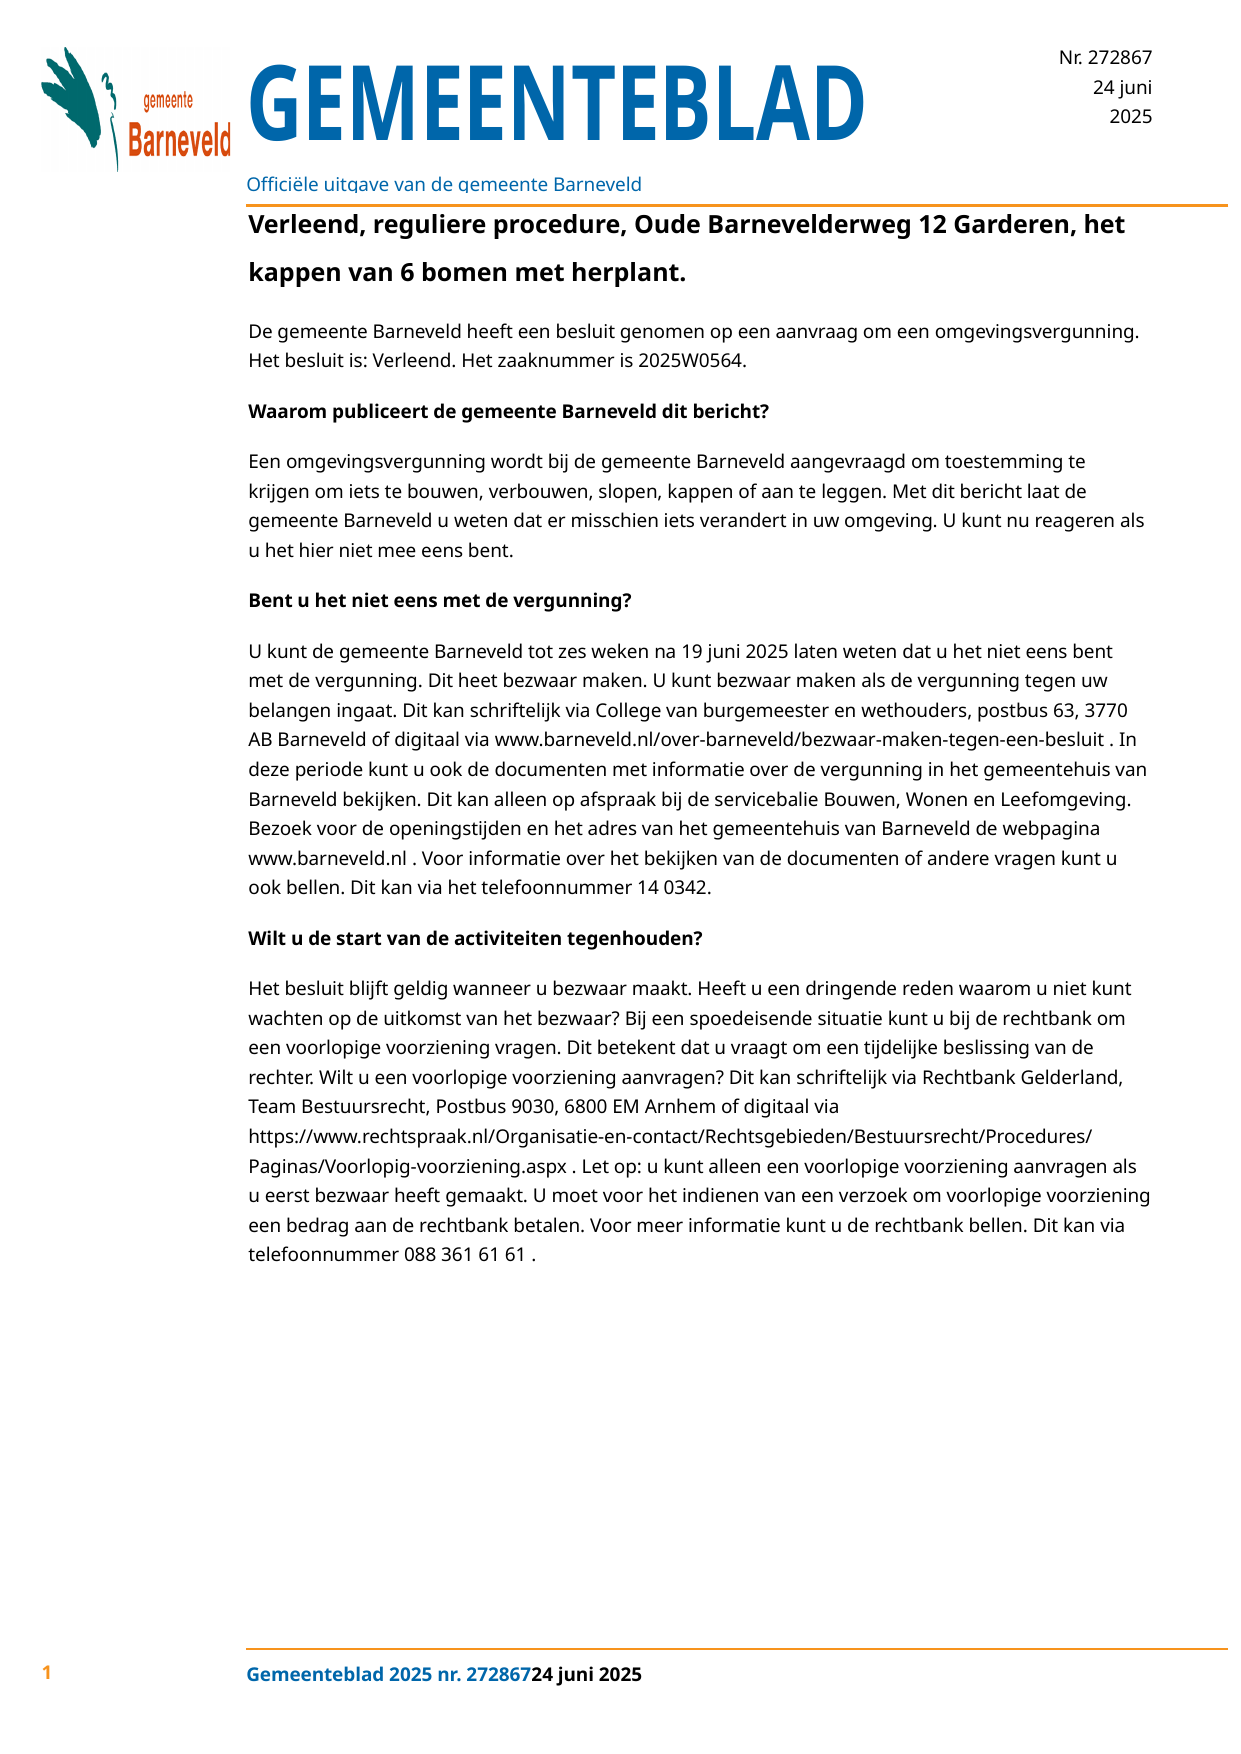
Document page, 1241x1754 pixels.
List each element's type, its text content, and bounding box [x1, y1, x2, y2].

text Bent u het niet eens met de vergunning? [248, 587, 1152, 613]
text Wilt u de start van de activiteiten tegenhouden? [248, 925, 1152, 951]
text Waarom publiceert de gemeente Barneveld dit bericht? [248, 398, 1152, 424]
text U kunt de gemeente Barneveld tot zes weken na 19 juni 2025 laten weten dat u het niet eens bent met de vergunning. Dit heet bezwaar maken. U kunt bezwaar maken als de vergunning tegen uw belangen ingaat. Dit kan schriftelijk via College van burgemeester en wethouders, postbus 63, 3770 AB Barneveld of digitaal via www.barneveld.nl/over-barneveld/bezwaar-maken-tegen-een-besluit . In deze periode kunt u ook de documenten met informatie over de vergunning in het gemeentehuis van Barneveld bekijken. Dit kan alleen op afspraak bij de servicebalie Bouwen, Wonen en Leefomgeving. Bezoek voor de openingstijden en het adres van het gemeentehuis van Barneveld de webpagina www.barneveld.nl . Voor informatie over het bekijken van de documenten of andere vragen kunt u ook bellen. Dit kan via het telefoonnummer 14 0342. [248, 638, 1152, 900]
text Het besluit blijft geldig wanneer u bezwaar maakt. Heeft u een dringende reden waarom u niet kunt wachten op de uitkomst van het bezwaar? Bij een spoedeisende situatie kunt u bij de rechtbank om een voorlopige voorziening vragen. Dit betekent dat u vraagt om een tijdelijke beslissing van de rechter. Wilt u een voorlopige voorziening aanvragen? Dit kan schriftelijk via Rechtbank Gelderland, Team Bestuursrecht, Postbus 9030, 6800 EM Arnhem of digitaal via https://www.rechtspraak.nl/Organisatie-en-contact/Rechtsgebieden/Bestuursrecht/Procedures/Paginas/Voorlopig-voorziening.aspx . Let op: u kunt alleen een voorlopige voorziening aanvragen als u eerst bezwaar heeft gemaakt. U moet voor het indienen van een verzoek om voorlopige voorziening een bedrag aan de rechtbank betalen. Voor meer informatie kunt u de rechtbank bellen. Dit kan via telefoonnummer 088 361 61 61 . [248, 975, 1152, 1267]
text Een omgevingsvergunning wordt bij de gemeente Barneveld aangevraagd om toestemming te krijgen om iets te bouwen, verbouwen, slopen, kappen of aan te leggen. Met dit bericht laat de gemeente Barneveld u weten dat er misschien iets verandert in uw omgeving. U kunt nu reageren als u het hier niet mee eens bent. [248, 448, 1152, 563]
picture [41, 47, 231, 172]
text Verleend, reguliere procedure, Oude Barnevelderweg 12 Garderen, het kappen van 6 bomen met herplant. [248, 207, 1152, 288]
text De gemeente Barneveld heeft een besluit genomen op een aanvraag om een omgevingsvergunning. Het besluit is: Verleend. Het zaaknummer is 2025W0564. [248, 318, 1152, 373]
